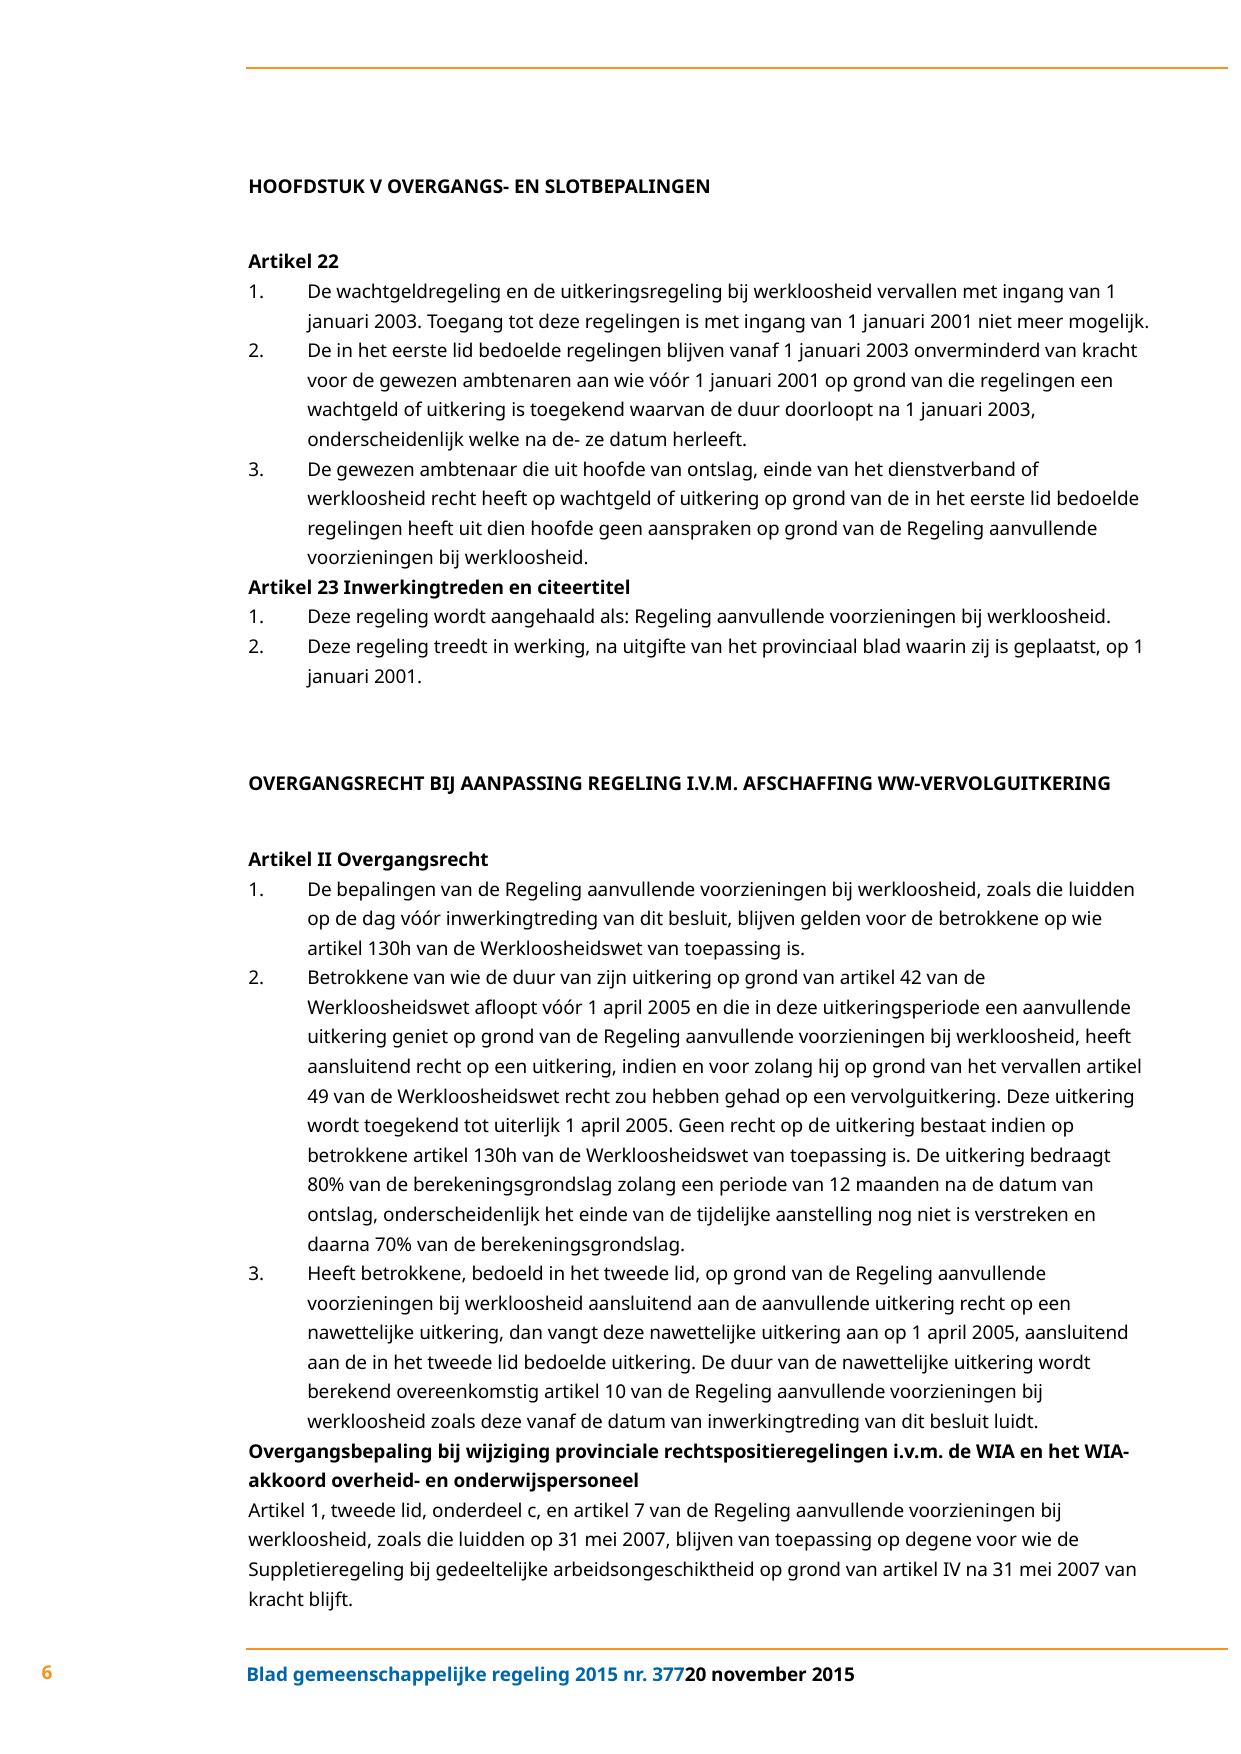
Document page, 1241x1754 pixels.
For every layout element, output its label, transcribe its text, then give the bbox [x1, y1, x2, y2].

list Heeft betrokkene, bedoeld in het tweede lid, op grond van de Regeling aanvullende voorzieningen bij werkloosheid aansluitend aan de aanvullende uitkering recht op een nawettelijke uitkering, dan vangt deze nawettelijke uitkering aan op 1 april 2005, aansluitend aan de in het tweede lid bedoelde uitkering. De duur van de nawettelijke uitkering wordt berekend overeenkomstig artikel 10 van de Regeling aanvullende voorzieningen bij werkloosheid zoals deze vanaf de datum van inwerkingtreding van dit besluit luidt. [248, 1260, 1152, 1434]
list Deze regeling wordt aangehaald als: Regeling aanvullende voorzieningen bij werkloosheid. [248, 604, 1152, 629]
text OVERGANGSRECHT BIJ AANPASSING REGELING I.V.M. AFSCHAFFING WW-VERVOLGUITKERING [248, 768, 1152, 797]
text Overgangsbepaling bij wijziging provinciale rechtspositieregelingen i.v.m. de WIA en het WIA-akkoord overheid- en onderwijspersoneel [248, 1438, 1152, 1493]
list De bepalingen van de Regeling aanvullende voorzieningen bij werkloosheid, zoals die luidden op de dag vóór inwerkingtreding van dit besluit, blijven gelden voor de betrokkene op wie artikel 130h van de Werkloosheidswet van toepassing is. [248, 876, 1152, 961]
text Artikel 1, tweede lid, onderdeel c, en artikel 7 van de Regeling aanvullende voorzieningen bij werkloosheid, zoals die luidden op 31 mei 2007, blijven van toepassing op degene voor wie de Suppletieregeling bij gedeeltelijke arbeidsongeschiktheid op grond van artikel IV na 31 mei 2007 van kracht blijft. [248, 1497, 1152, 1612]
text Artikel II Overgangsrecht [248, 846, 1152, 872]
list De in het eerste lid bedoelde regelingen blijven vanaf 1 januari 2003 onverminderd van kracht voor de gewezen ambtenaren aan wie vóór 1 januari 2001 op grond van die regelingen een wachtgeld of uitkering is toegekend waarvan de duur doorloopt na 1 januari 2003, onderscheidenlijk welke na de- ze datum herleeft. [248, 337, 1152, 452]
list De wachtgeldregeling en de uitkeringsregeling bij werkloosheid vervallen met ingang van 1 januari 2003. Toegang tot deze regelingen is met ingang van 1 januari 2001 niet meer mogelijk. [248, 278, 1152, 333]
text Artikel 23 Inwerkingtreden en citeertitel [248, 574, 1152, 600]
picture [41, 47, 231, 172]
list Deze regeling treedt in werking, na uitgifte van het provinciaal blad waarin zij is geplaatst, op 1 januari 2001. [248, 633, 1152, 688]
text Artikel 22 [248, 249, 1152, 274]
list Betrokkene van wie de duur van zijn uitkering op grond van artikel 42 van de Werkloosheidswet afloopt vóór 1 april 2005 en die in deze uitkeringsperiode een aanvullende uitkering geniet op grond van de Regeling aanvullende voorzieningen bij werkloosheid, heeft aansluitend recht op een uitkering, indien en voor zolang hij op grond van het vervallen artikel 49 van de Werkloosheidswet recht zou hebben gehad op een vervolguitkering. Deze uitkering wordt toegekend tot uiterlijk 1 april 2005. Geen recht op de uitkering bestaat indien op betrokkene artikel 130h van de Werkloosheidswet van toepassing is. De uitkering bedraagt 80% van de berekeningsgrondslag zolang een periode van 12 maanden na de datum van ontslag, onderscheidenlijk het einde van de tijdelijke aanstelling nog niet is verstreken en daarna 70% van de berekeningsgrondslag. [248, 964, 1152, 1257]
text HOOFDSTUK V OVERGANGS- EN SLOTBEPALINGEN [248, 171, 1152, 199]
list De gewezen ambtenaar die uit hoofde van ontslag, einde van het dienstverband of werkloosheid recht heeft op wachtgeld of uitkering op grond van de in het eerste lid bedoelde regelingen heeft uit dien hoofde geen aanspraken op grond van de Regeling aanvullende voorzieningen bij werkloosheid. [248, 456, 1152, 570]
